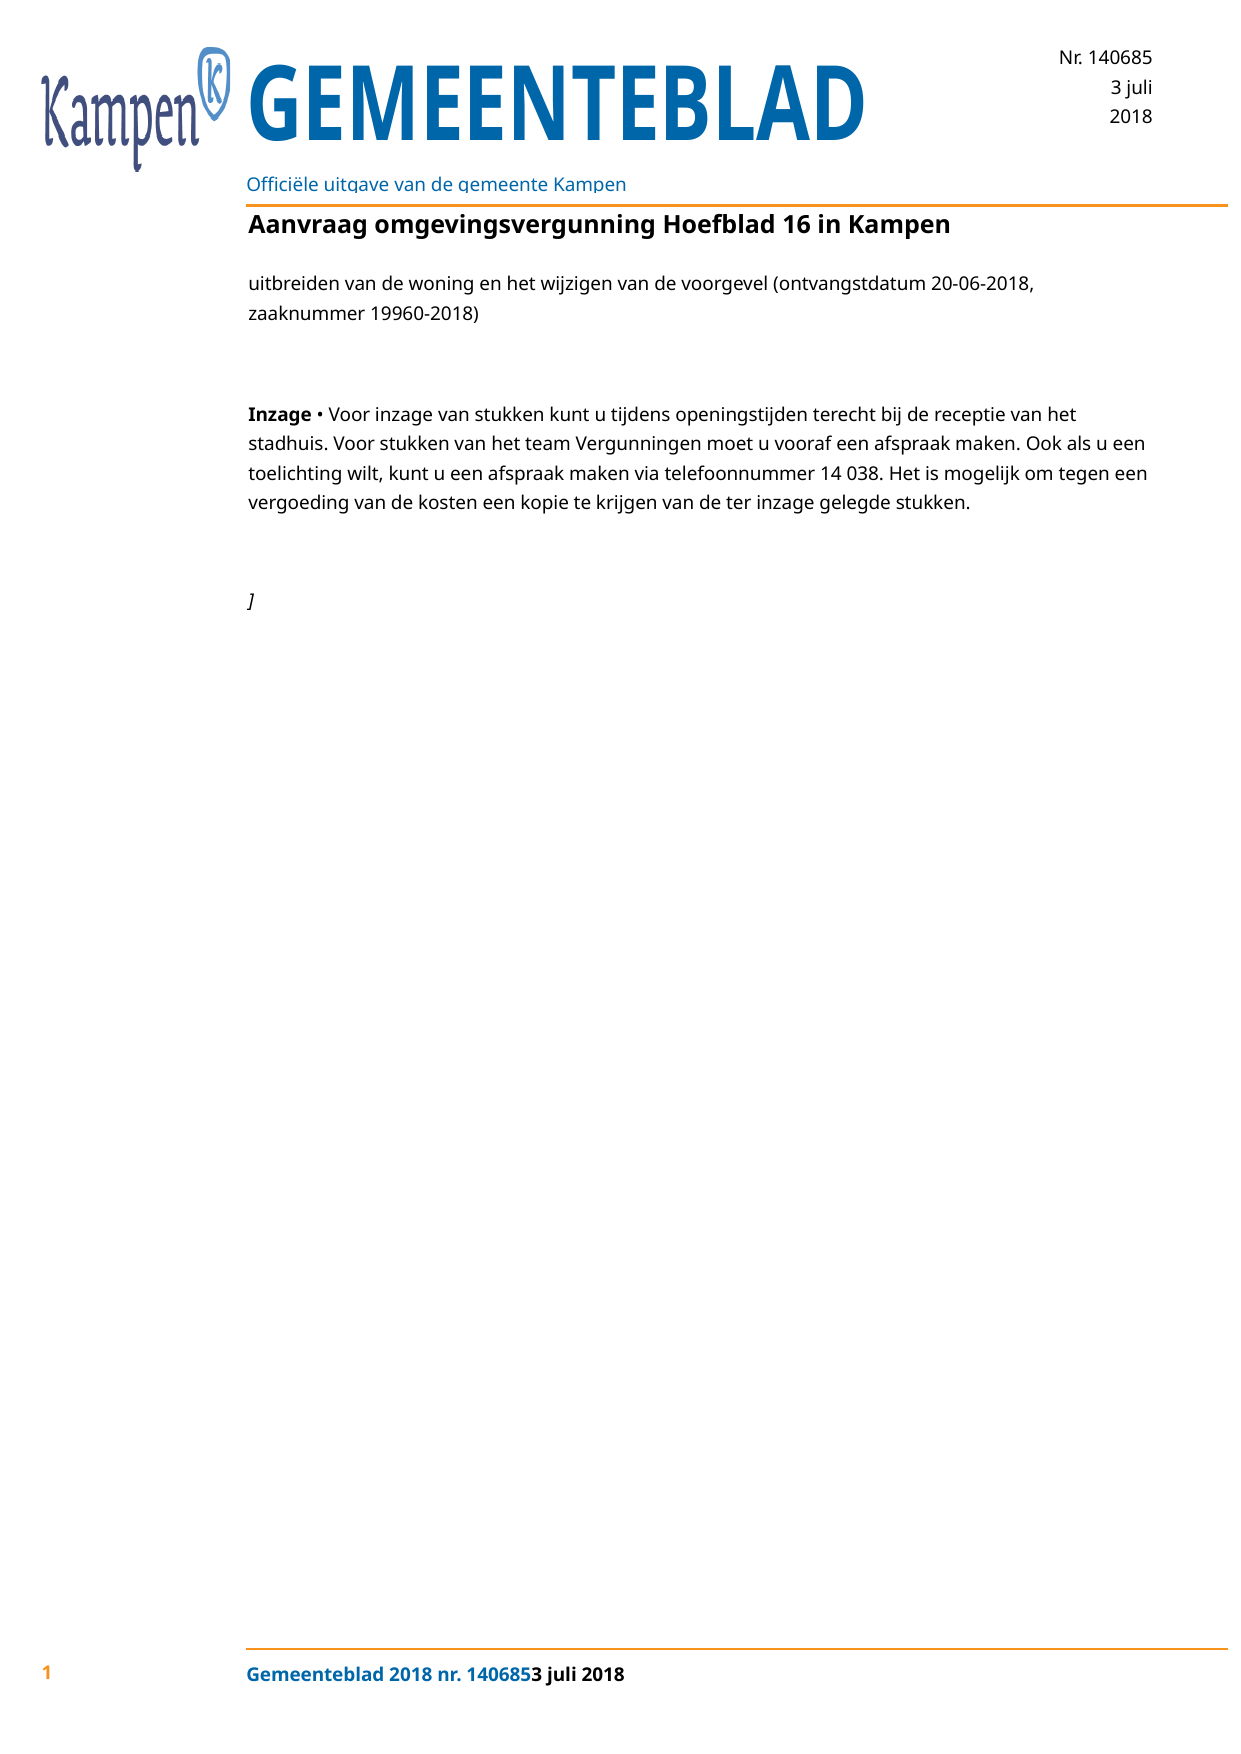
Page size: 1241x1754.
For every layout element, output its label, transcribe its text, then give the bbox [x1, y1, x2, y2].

text Aanvraag omgevingsvergunning Hoefblad 16 in Kampen [248, 207, 1152, 241]
picture [41, 47, 231, 172]
text uitbreiden van de woning en het wijzigen van de voorgevel (ontvangstdatum 20-06-2018, zaaknummer 19960-2018) [248, 270, 1152, 326]
text ] [248, 588, 1152, 613]
text Inzage • Voor inzage van stukken kunt u tijdens openingstijden terecht bij de receptie van het stadhuis. Voor stukken van het team Vergunningen moet u vooraf een afspraak maken. Ook als u een toelichting wilt, kunt u een afspraak maken via telefoonnummer 14 038. Het is mogelijk om tegen een vergoeding van de kosten een kopie te krijgen van de ter inzage gelegde stukken. [248, 401, 1152, 515]
